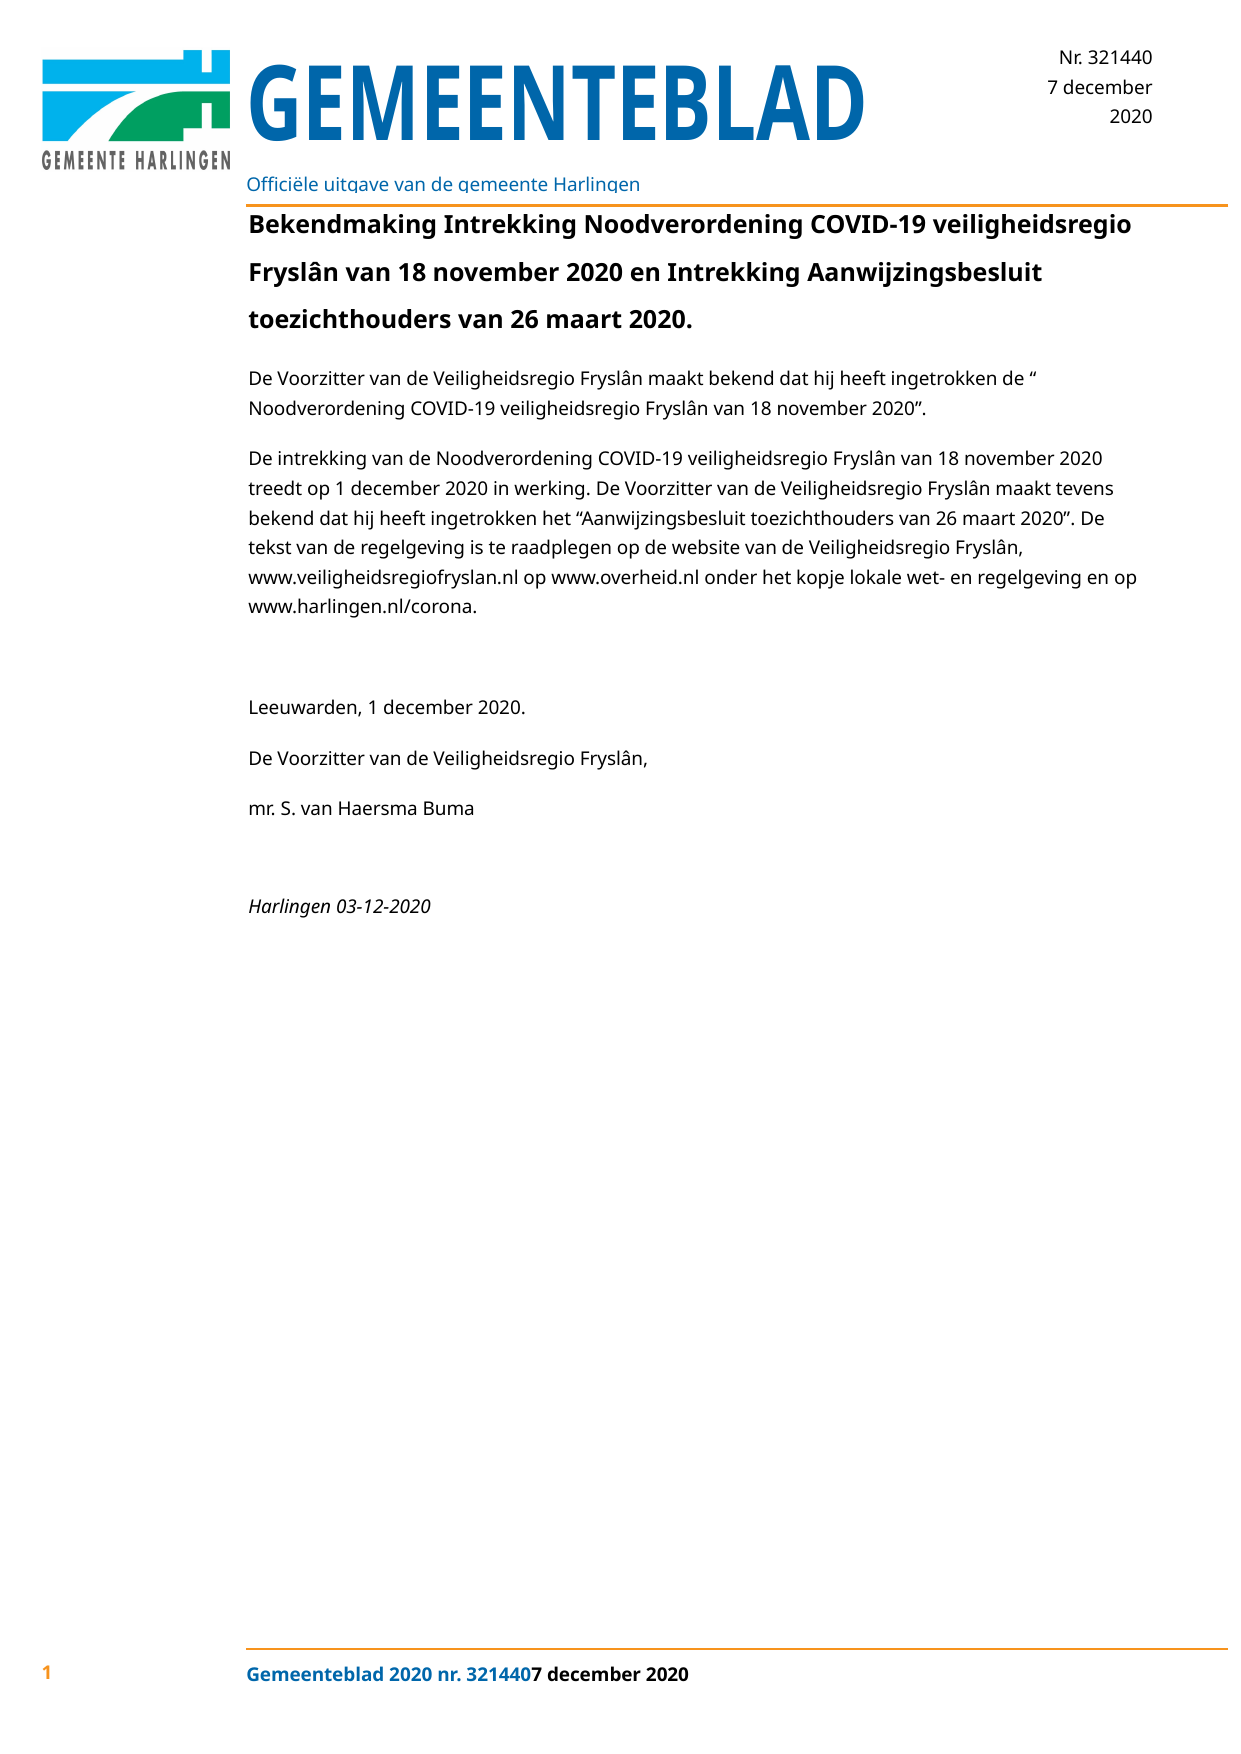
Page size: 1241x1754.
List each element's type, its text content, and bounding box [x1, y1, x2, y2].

text Leeuwarden, 1 december 2020. [248, 694, 1152, 720]
picture [41, 47, 231, 172]
text De Voorzitter van de Veiligheidsregio Fryslân maakt bekend dat hij heeft ingetrokken de “ Noodverordening COVID-19 veiligheidsregio Fryslân van 18 november 2020”. [248, 366, 1152, 421]
text De intrekking van de Noodverordening COVID-19 veiligheidsregio Fryslân van 18 november 2020 treedt op 1 december 2020 in werking. De Voorzitter van de Veiligheidsregio Fryslân maakt tevens bekend dat hij heeft ingetrokken het “Aanwijzingsbesluit toezichthouders van 26 maart 2020”. De tekst van de regelgeving is te raadplegen op de website van de Veiligheidsregio Fryslân, www.veiligheidsregiofryslan.nl op www.overheid.nl onder het kopje lokale wet- en regelgeving en op www.harlingen.nl/corona. [248, 446, 1152, 619]
text Bekendmaking Intrekking Noodverordening COVID-19 veiligheidsregio Fryslân van 18 november 2020 en Intrekking Aanwijzingsbesluit toezichthouders van 26 maart 2020. [248, 207, 1152, 336]
text De Voorzitter van de Veiligheidsregio Fryslân, [248, 745, 1152, 770]
text Harlingen 03-12-2020 [248, 893, 1152, 919]
text mr. S. van Haersma Buma [248, 795, 1152, 821]
